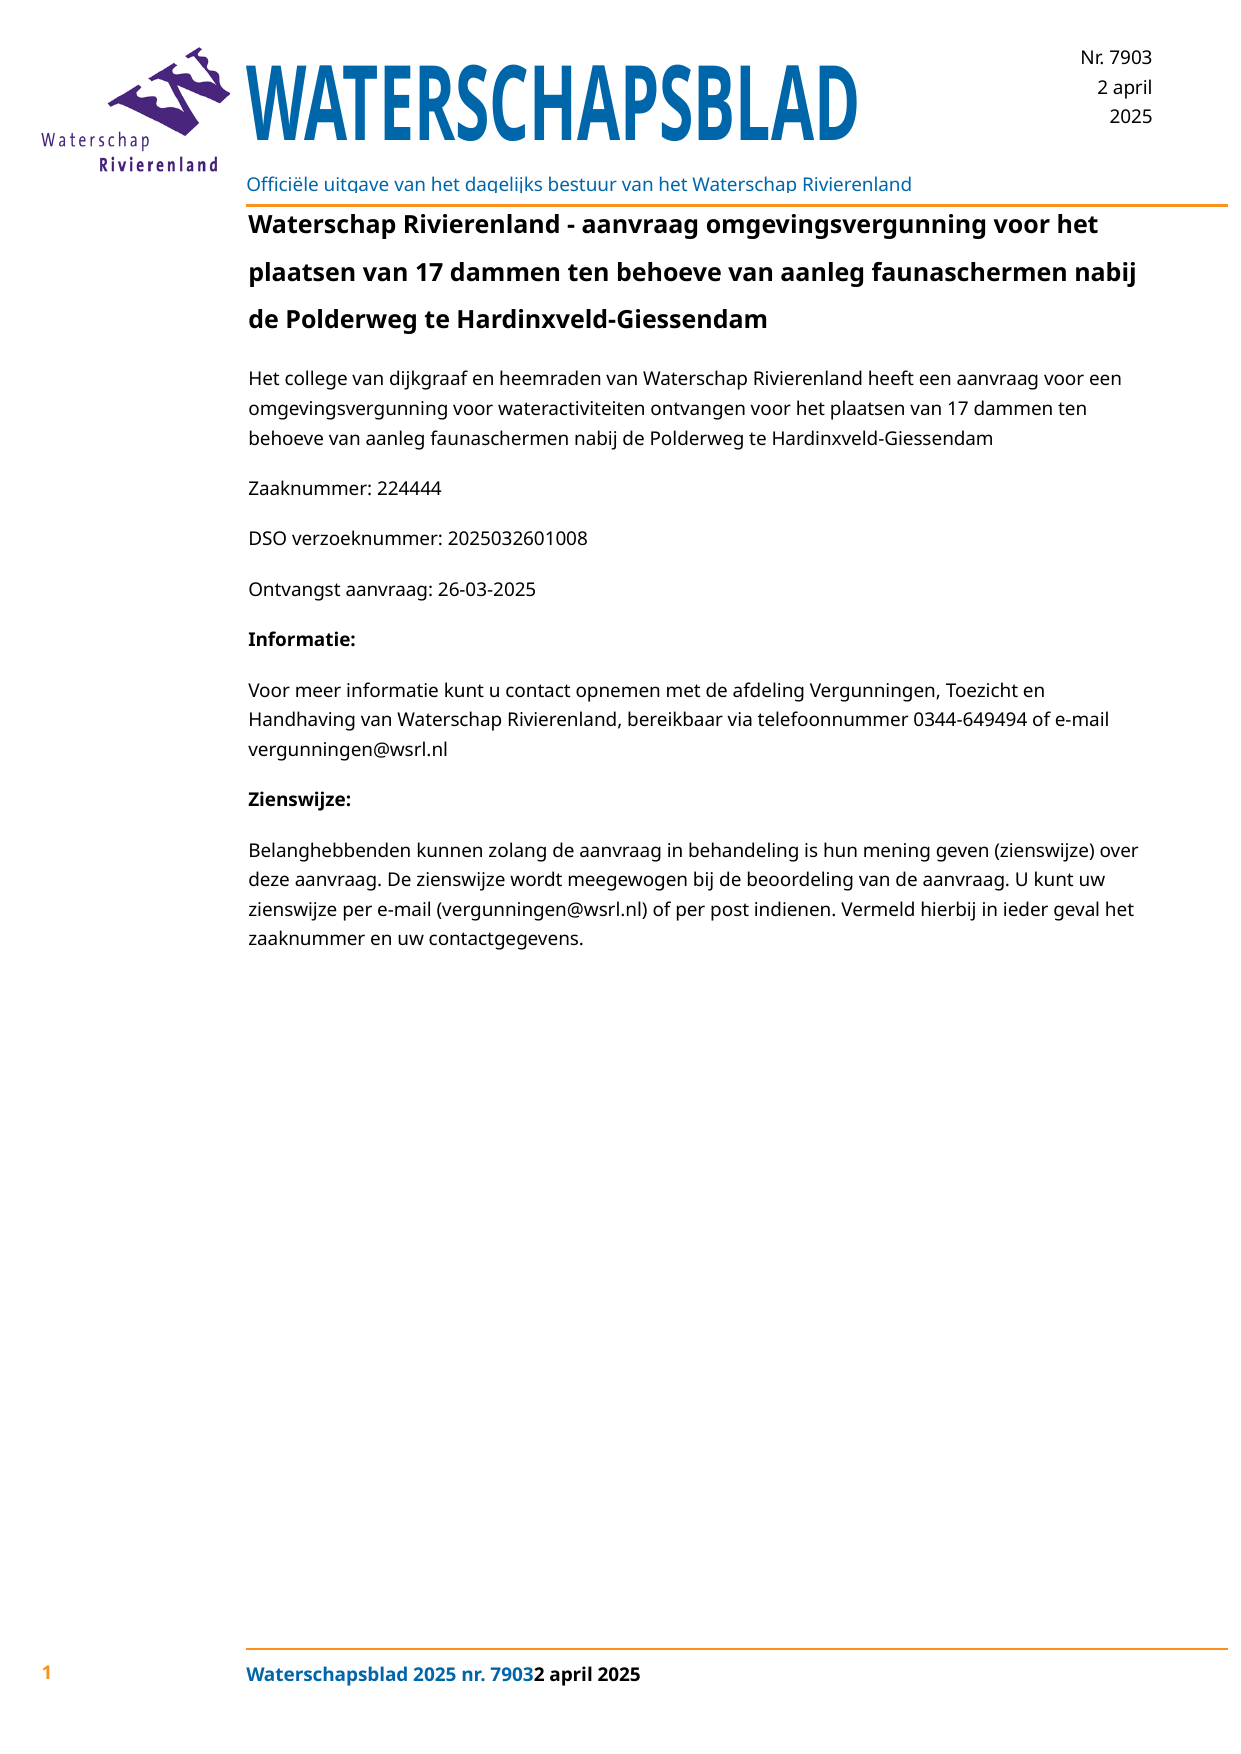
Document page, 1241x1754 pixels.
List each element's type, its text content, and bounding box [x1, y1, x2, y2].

picture [41, 47, 231, 172]
text Informatie: [248, 626, 1152, 652]
text Ontvangst aanvraag: 26-03-2025 [248, 576, 1152, 602]
text Het college van dijkgraaf en heemraden van Waterschap Rivierenland heeft een aanvraag voor een omgevingsvergunning voor wateractiviteiten ontvangen voor het plaatsen van 17 dammen ten behoeve van aanleg faunaschermen nabij de Polderweg te Hardinxveld-Giessendam [248, 366, 1152, 450]
text DSO verzoeknummer: 2025032601008 [248, 526, 1152, 551]
text Zaaknummer: 224444 [248, 475, 1152, 501]
text Belanghebbenden kunnen zolang de aanvraag in behandeling is hun mening geven (zienswijze) over deze aanvraag. De zienswijze wordt meegewogen bij de beoordeling van de aanvraag. U kunt uw zienswijze per e-mail (vergunningen@wsrl.nl) of per post indienen. Vermeld hierbij in ieder geval het zaaknummer en uw contactgegevens. [248, 837, 1152, 951]
text Voor meer informatie kunt u contact opnemen met de afdeling Vergunningen, Toezicht en Handhaving van Waterschap Rivierenland, bereikbaar via telefoonnummer 0344-649494 of e-mail vergunningen@wsrl.nl [248, 677, 1152, 762]
text Zienswijze: [248, 786, 1152, 812]
text Waterschap Rivierenland - aanvraag omgevingsvergunning voor het plaatsen van 17 dammen ten behoeve van aanleg faunaschermen nabij de Polderweg te Hardinxveld-Giessendam [248, 207, 1152, 336]
